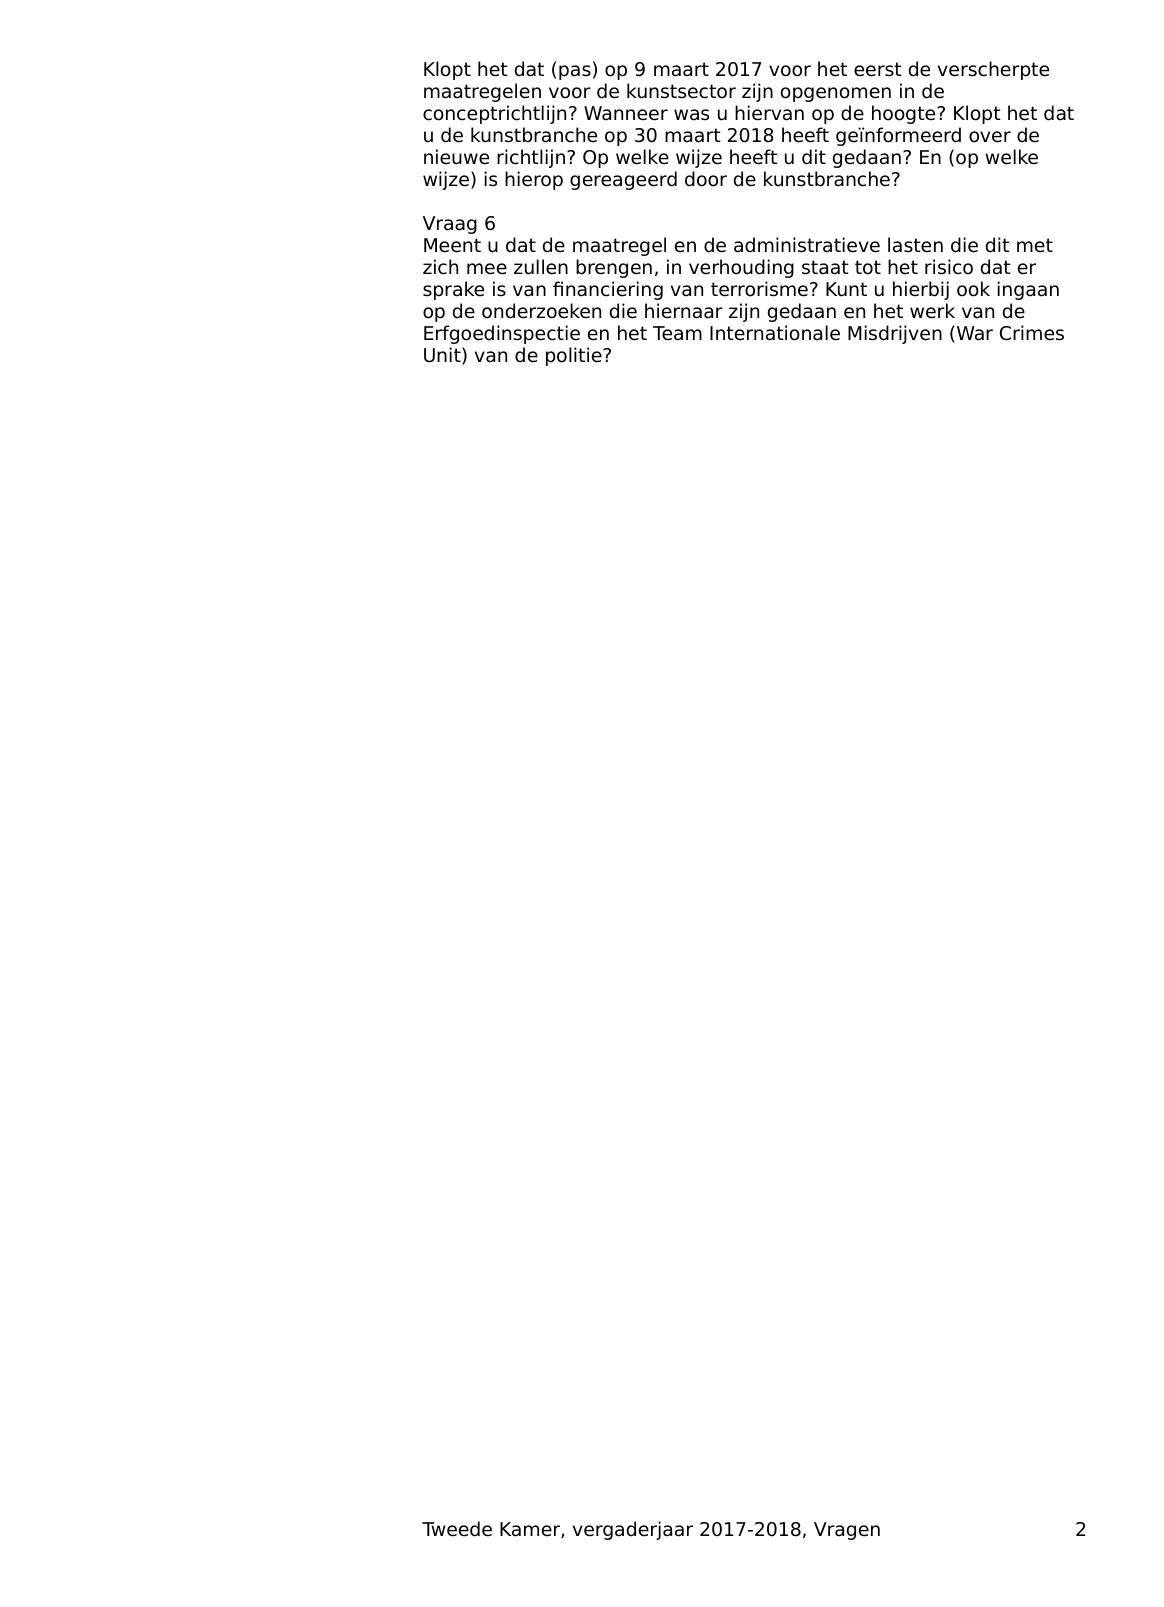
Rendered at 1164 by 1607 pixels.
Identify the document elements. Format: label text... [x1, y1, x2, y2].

text Meent u dat de maatregel en de administratieve lasten die dit met zich mee zullen brengen, in verhouding staat tot het risico dat er sprake is van financiering van terrorisme? Kunt u hierbij ook ingaan op de onderzoeken die hiernaar zijn gedaan en het werk van de Erfgoedinspectie en het Team Internationale Misdrijven (War Crimes Unit) van de politie? [422, 235, 1087, 367]
text Vraag 6 [422, 213, 1087, 235]
text Klopt het dat (pas) op 9 maart 2017 voor het eerst de verscherpte maatregelen voor de kunstsector zijn opgenomen in de conceptrichtlijn? Wanneer was u hiervan op de hoogte? Klopt het dat u de kunstbranche op 30 maart 2018 heeft geïnformeerd over de nieuwe richtlijn? Op welke wijze heeft u dit gedaan? En (op welke wijze) is hierop gereageerd door de kunstbranche? [422, 59, 1087, 191]
